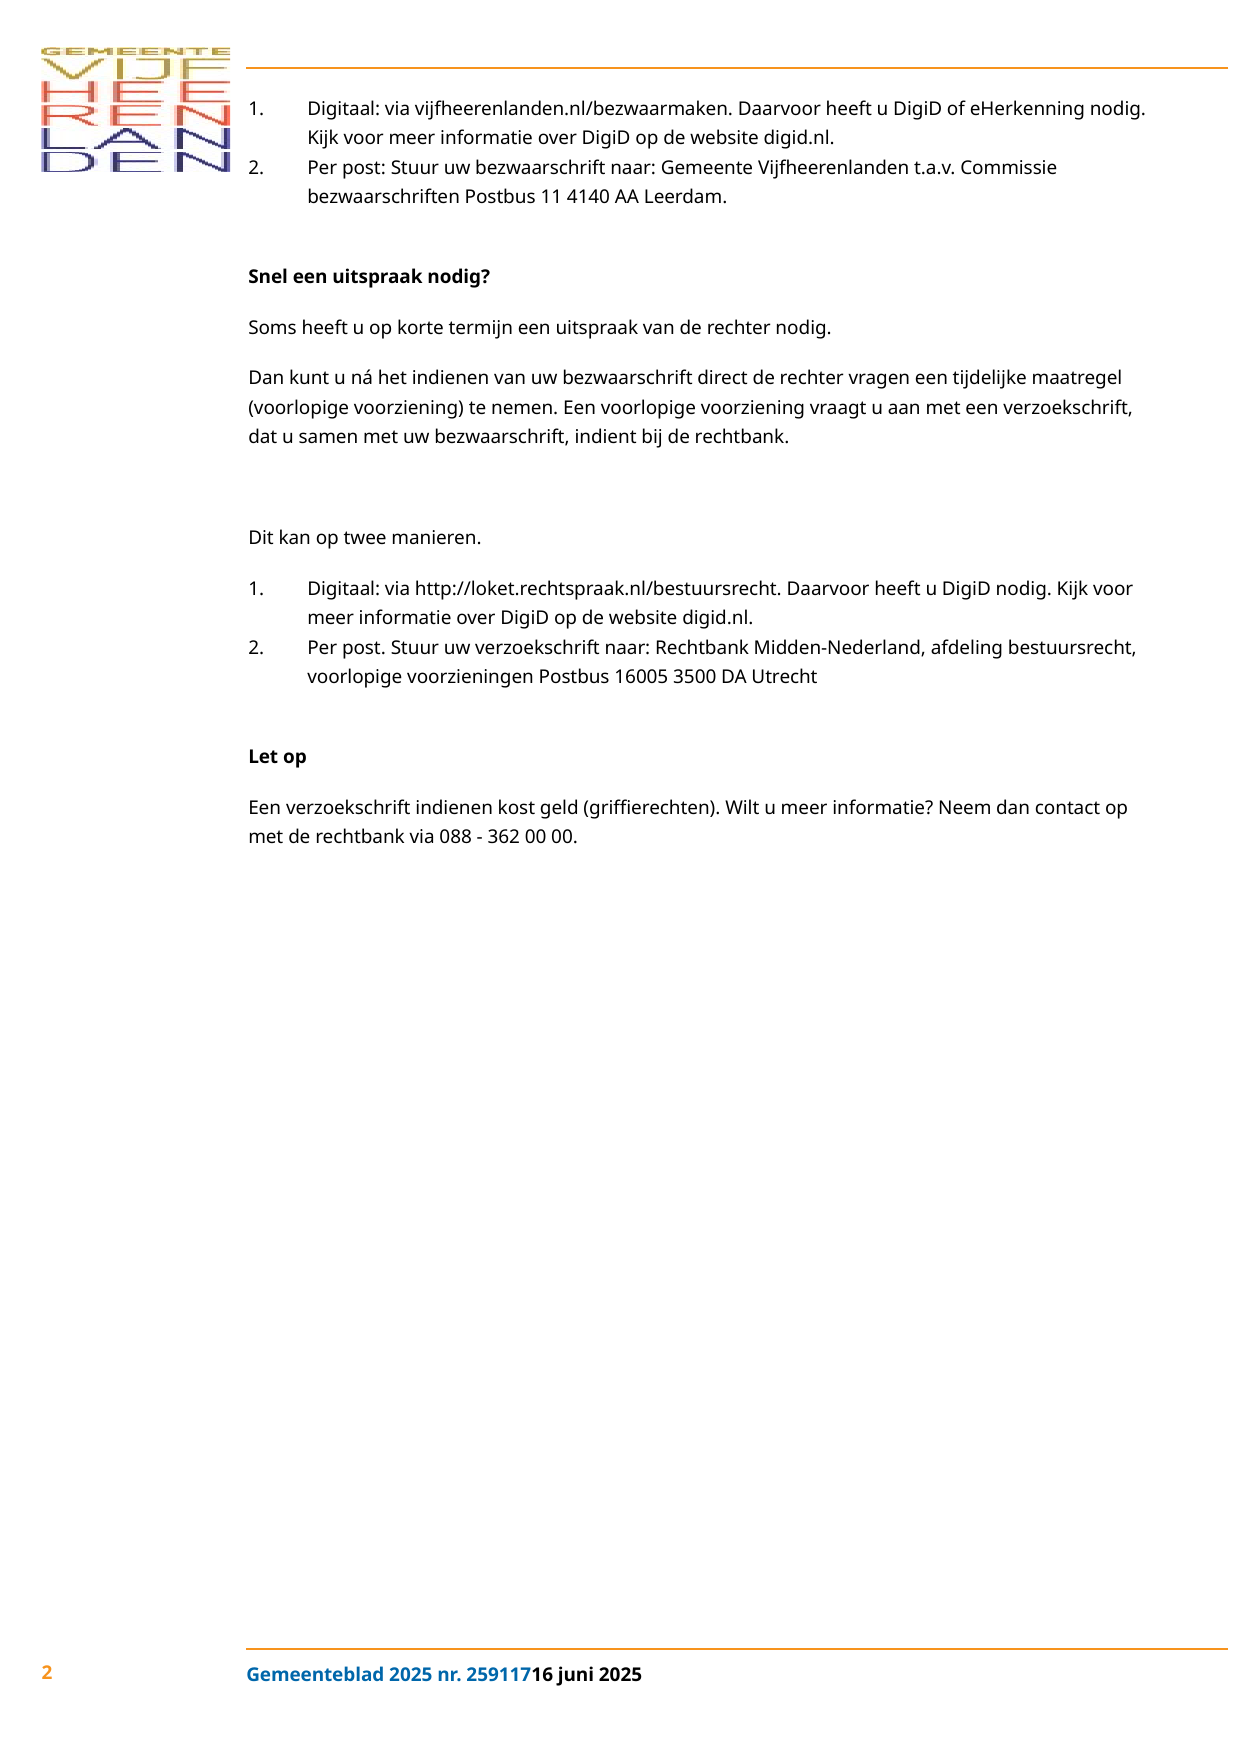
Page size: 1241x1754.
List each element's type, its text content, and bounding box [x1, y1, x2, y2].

picture [41, 47, 231, 172]
list Per post: Stuur uw bezwaarschrift naar: Gemeente Vijfheerenlanden t.a.v. Commissie bezwaarschriften Postbus 11 4140 AA Leerdam. [248, 154, 1152, 209]
text Dit kan op twee manieren. [248, 524, 1152, 550]
text Soms heeft u op korte termijn een uitspraak van de rechter nodig. [248, 314, 1152, 340]
list Digitaal: via http://loket.rechtspraak.nl/bestuursrecht. Daarvoor heeft u DigiD nodig. Kijk voor meer informatie over DigiD op de website digid.nl. [248, 575, 1152, 630]
list Per post. Stuur uw verzoekschrift naar: Rechtbank Midden-Nederland, afdeling bestuursrecht, voorlopige voorzieningen Postbus 16005 3500 DA Utrecht [248, 634, 1152, 689]
text Dan kunt u ná het indienen van uw bezwaarschrift direct de rechter vragen een tijdelijke maatregel (voorlopige voorziening) te nemen. Een voorlopige voorziening vraagt u aan met een verzoekschrift, dat u samen met uw bezwaarschrift, indient bij de rechtbank. [248, 364, 1152, 449]
text Een verzoekschrift indienen kost geld (griffierechten). Wilt u meer informatie? Neem dan contact op met de rechtbank via 088 - 362 00 00. [248, 794, 1152, 849]
text Let op [248, 743, 1152, 769]
text Snel een uitspraak nodig? [248, 263, 1152, 289]
list Digitaal: via vijfheerenlanden.nl/bezwaarmaken. Daarvoor heeft u DigiD of eHerkenning nodig. Kijk voor meer informatie over DigiD op de website digid.nl. [248, 95, 1152, 150]
